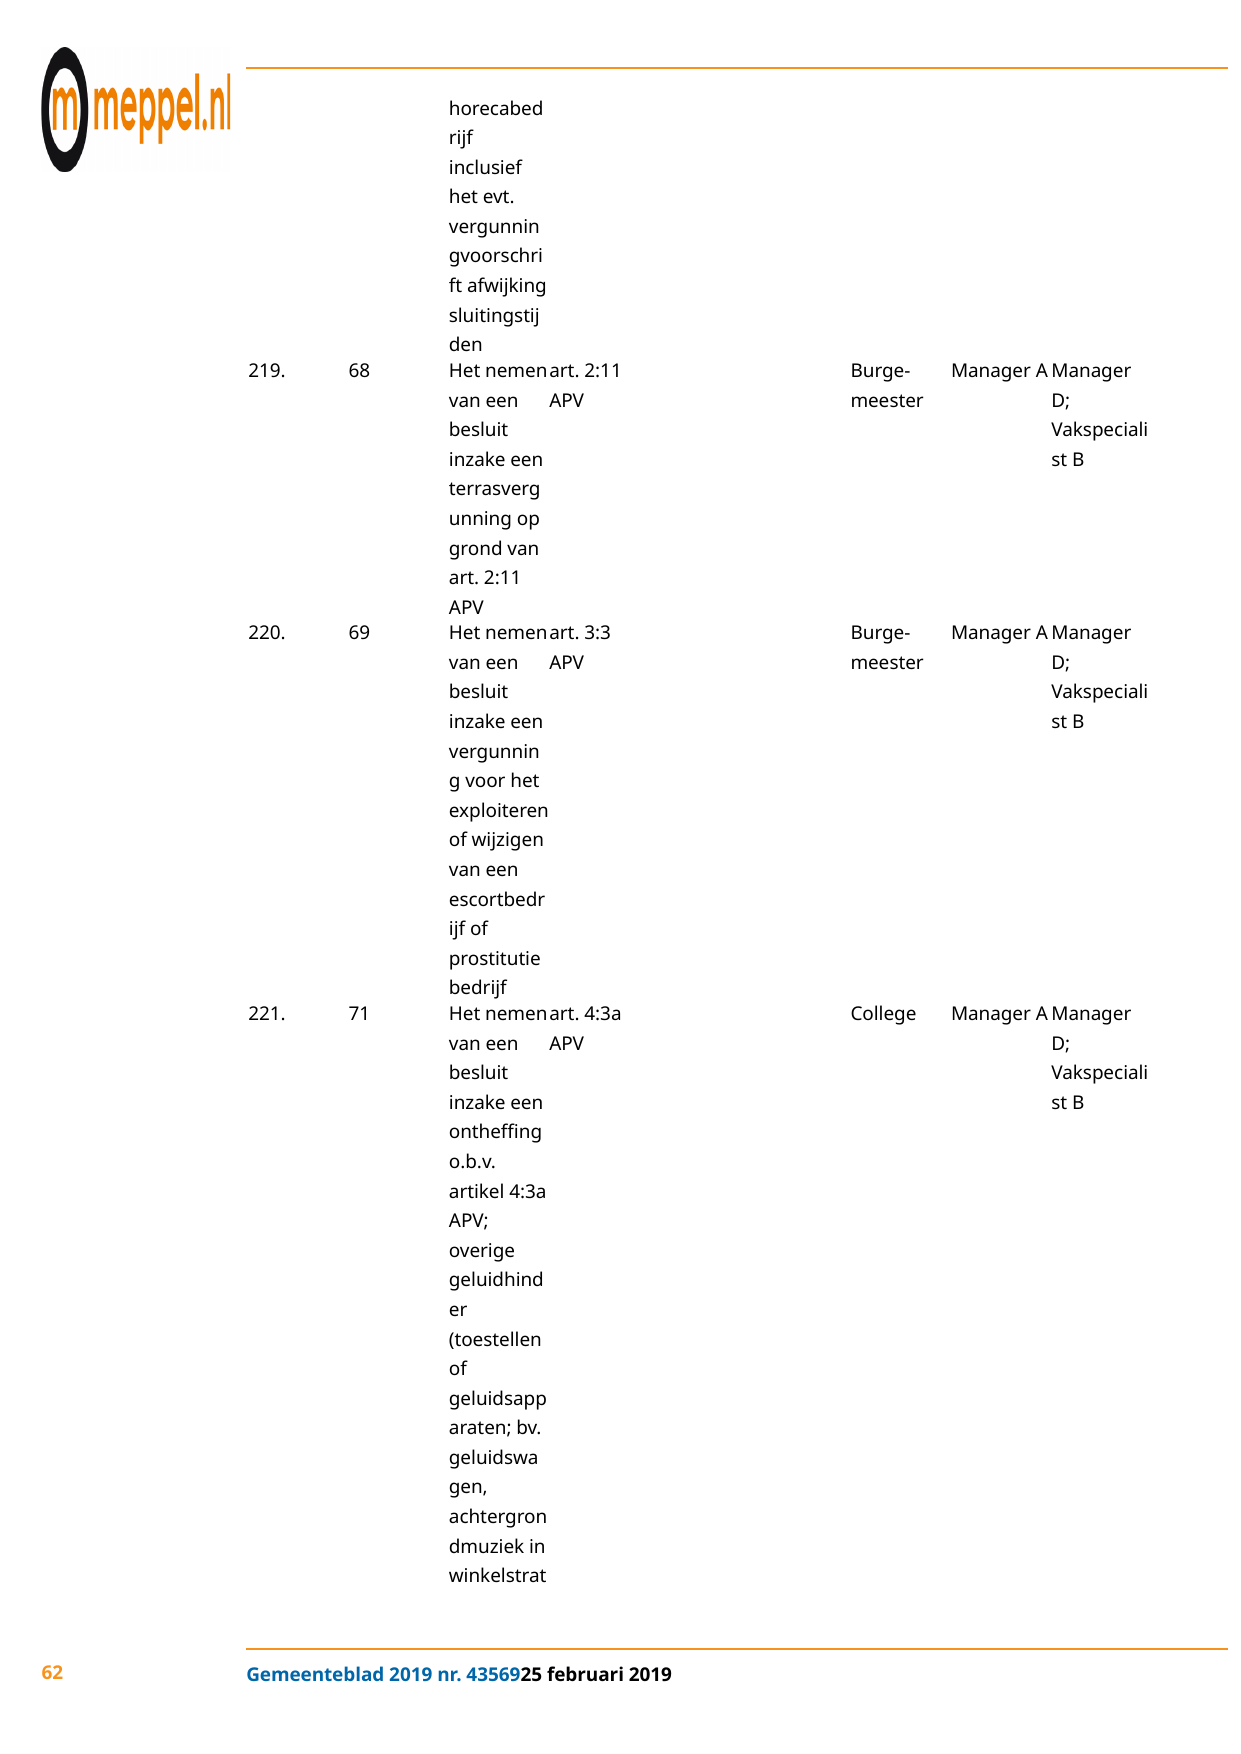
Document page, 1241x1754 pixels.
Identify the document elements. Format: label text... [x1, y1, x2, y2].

table_cell Manager D; Vakspecialist B [1051, 357, 1152, 619]
table_cell 68 [348, 357, 449, 619]
table_cell [850, 95, 951, 357]
table_cell [650, 1000, 850, 1588]
table_cell 69 [348, 620, 449, 1000]
table_cell Manager A [951, 357, 1051, 619]
table_cell College [850, 1000, 951, 1588]
picture [41, 47, 231, 172]
table_cell Manager D; Vakspecialist B [1051, 620, 1152, 1000]
table_cell [650, 620, 850, 1000]
table_cell 221. [248, 1000, 348, 1588]
table_cell Manager A [951, 1000, 1051, 1588]
table_cell art. 4:3a APV [549, 1000, 649, 1588]
table_cell [248, 95, 348, 357]
table_cell [348, 95, 449, 357]
table_cell 219. [248, 357, 348, 619]
table_cell [549, 95, 649, 357]
table_cell Manager A [951, 620, 1051, 1000]
table_cell 71 [348, 1000, 449, 1588]
table_cell Het nemen van een besluit inzake een terrasvergunning op grond van art. 2:11 APV [449, 357, 549, 619]
table_cell Burge-meester [850, 620, 951, 1000]
table_cell [1051, 95, 1152, 357]
table_cell [650, 95, 850, 357]
table_cell 220. [248, 620, 348, 1000]
table_cell Burge-meester [850, 357, 951, 619]
table_cell art. 3:3 APV [549, 620, 649, 1000]
table_cell Het nemen van een besluit inzake een ontheffing o.b.v. artikel 4:3a APV; overige geluidhinder (toestellen of geluidsapparaten; bv. geluidswagen, achtergrondmuziek in winkelstrat [449, 1000, 549, 1588]
table_cell Het nemen van een besluit inzake een vergunning voor het exploiteren of wijzigen van een escortbedrijf of prostitutiebedrijf [449, 620, 549, 1000]
table_cell Manager D; Vakspecialist B [1051, 1000, 1152, 1588]
table_cell art. 2:11 APV [549, 357, 649, 619]
table_cell [951, 95, 1051, 357]
table_cell [650, 357, 850, 619]
table_cell horecabedrijf inclusief het evt. vergunningvoorschrift afwijking sluitingstijden [449, 95, 549, 357]
